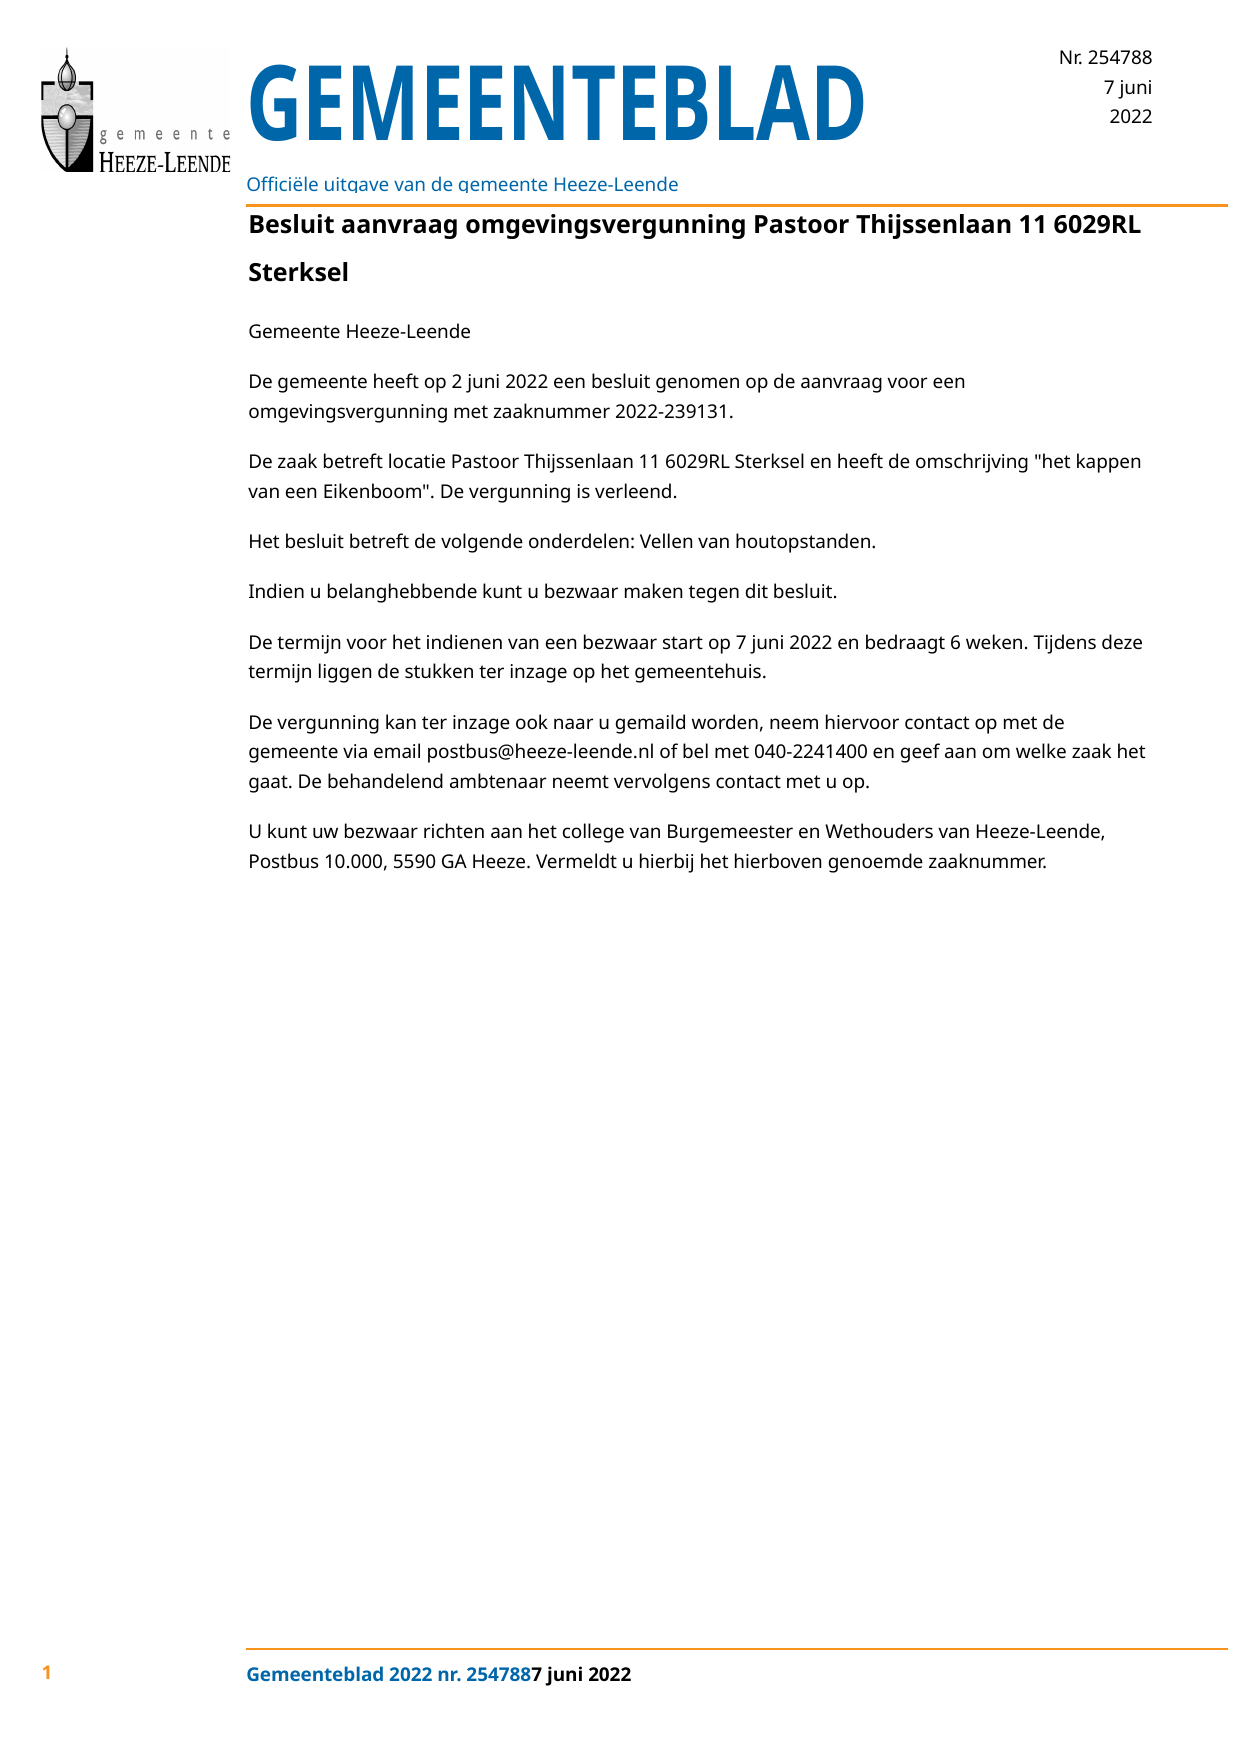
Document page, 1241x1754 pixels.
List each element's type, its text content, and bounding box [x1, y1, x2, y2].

text Het besluit betreft de volgende onderdelen: Vellen van houtopstanden. [248, 528, 1152, 554]
text Gemeente Heeze-Leende [248, 318, 1152, 344]
text Indien u belanghebbende kunt u bezwaar maken tegen dit besluit. [248, 579, 1152, 604]
text De gemeente heeft op 2 juni 2022 een besluit genomen op de aanvraag voor een omgevingsvergunning met zaaknummer 2022-239131. [248, 368, 1152, 424]
text De termijn voor het indienen van een bezwaar start op 7 juni 2022 en bedraagt 6 weken. Tijdens deze termijn liggen de stukken ter inzage op het gemeentehuis. [248, 629, 1152, 684]
text Besluit aanvraag omgevingsvergunning Pastoor Thijssenlaan 11 6029RL Sterksel [248, 207, 1152, 288]
picture [41, 47, 231, 172]
text De zaak betreft locatie Pastoor Thijssenlaan 11 6029RL Sterksel en heeft de omschrijving "het kappen van een Eikenboom". De vergunning is verleend. [248, 448, 1152, 504]
text U kunt uw bezwaar richten aan het college van Burgemeester en Wethouders van Heeze-Leende, Postbus 10.000, 5590 GA Heeze. Vermeldt u hierbij het hierboven genoemde zaaknummer. [248, 819, 1152, 874]
text De vergunning kan ter inzage ook naar u gemaild worden, neem hiervoor contact op met de gemeente via email postbus@heeze-leende.nl of bel met 040-2241400 en geef aan om welke zaak het gaat. De behandelend ambtenaar neemt vervolgens contact met u op. [248, 709, 1152, 794]
